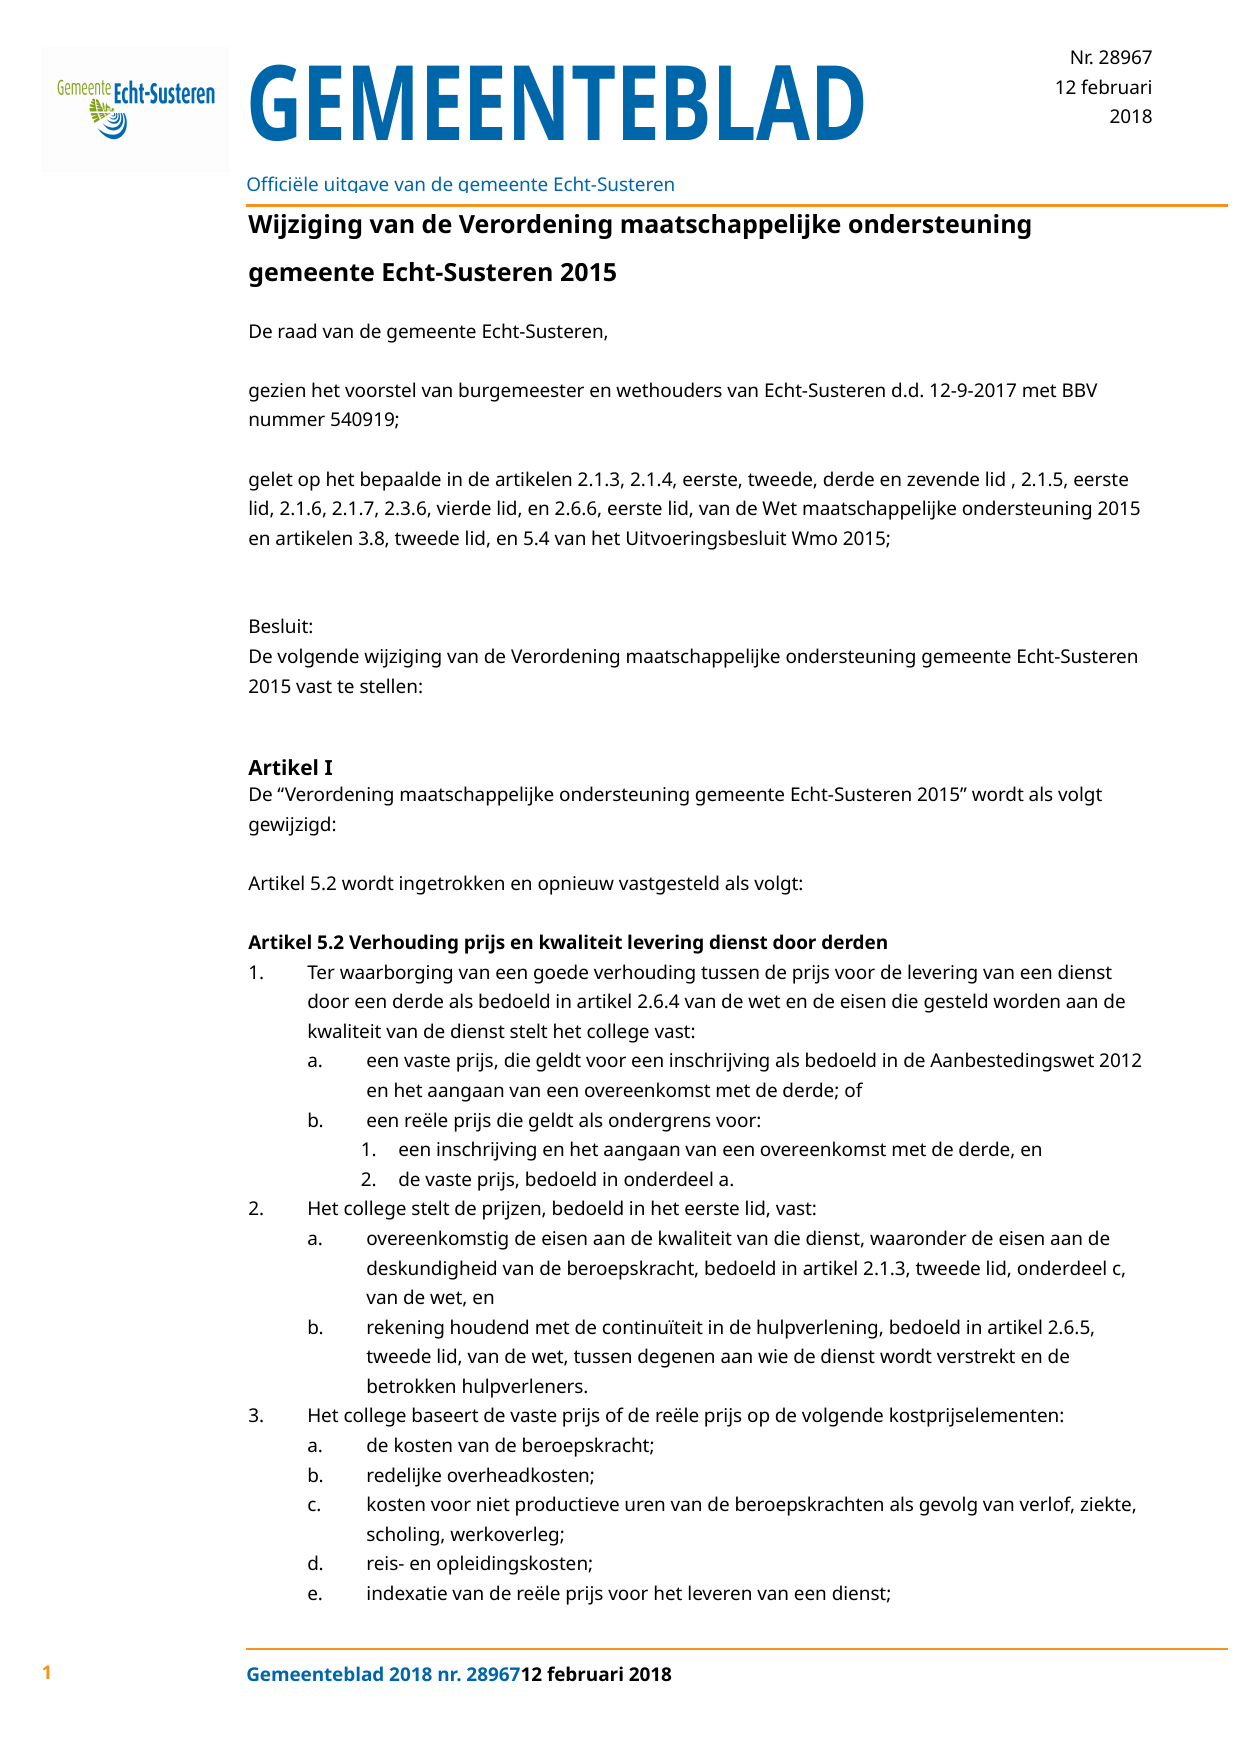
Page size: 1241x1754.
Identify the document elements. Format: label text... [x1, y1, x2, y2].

list de kosten van de beroepskracht; [307, 1432, 1152, 1458]
list een reële prijs die geldt als ondergrens voor: [307, 1107, 1152, 1132]
list rekening houdend met de continuïteit in de hulpverlening, bedoeld in artikel 2.6.5, tweede lid, van de wet, tussen degenen aan wie de dienst wordt verstrekt en de betrokken hulpverleners. [307, 1314, 1152, 1399]
list indexatie van de reële prijs voor het leveren van een dienst; [307, 1580, 1152, 1606]
text Artikel 5.2 wordt ingetrokken en opnieuw vastgesteld als volgt: [248, 870, 1152, 896]
text De “Verordening maatschappelijke ondersteuning gemeente Echt-Susteren 2015” wordt als volgt gewijzigd: [248, 781, 1152, 837]
list overeenkomstig de eisen aan de kwaliteit van die dienst, waaronder de eisen aan de deskundigheid van de beroepskracht, bedoeld in artikel 2.1.3, tweede lid, onderdeel c, van de wet, en [307, 1225, 1152, 1310]
list kosten voor niet productieve uren van de beroepskrachten als gevolg van verlof, ziekte, scholing, werkoverleg; [307, 1491, 1152, 1547]
text Wijziging van de Verordening maatschappelijke ondersteuning gemeente Echt-Susteren 2015 [248, 207, 1152, 288]
list Het college baseert de vaste prijs of de reële prijs op de volgende kostprijselementen: [248, 1403, 1152, 1428]
list redelijke overheadkosten; [307, 1462, 1152, 1487]
picture [41, 47, 231, 172]
text Artikel 5.2 Verhouding prijs en kwaliteit levering dienst door derden [248, 929, 1152, 955]
text gezien het voorstel van burgemeester en wethouders van Echt-Susteren d.d. 12-9-2017 met BBV nummer 540919; [248, 377, 1152, 432]
text De volgende wijziging van de Verordening maatschappelijke ondersteuning gemeente Echt-Susteren 2015 vast te stellen: [248, 643, 1152, 699]
list een vaste prijs, die geldt voor een inschrijving als bedoeld in de Aanbestedingswet 2012 en het aangaan van een overeenkomst met de derde; of [307, 1048, 1152, 1103]
list de vaste prijs, bedoeld in onderdeel a. [361, 1166, 1152, 1192]
list Het college stelt de prijzen, bedoeld in het eerste lid, vast: [248, 1196, 1152, 1221]
text Artikel I [248, 753, 1152, 781]
text Besluit: [248, 614, 1152, 639]
list reis- en opleidingskosten; [307, 1551, 1152, 1576]
list een inschrijving en het aangaan van een overeenkomst met de derde, en [361, 1136, 1152, 1162]
text gelet op het bepaalde in de artikelen 2.1.3, 2.1.4, eerste, tweede, derde en zevende lid , 2.1.5, eerste lid, 2.1.6, 2.1.7, 2.3.6, vierde lid, en 2.6.6, eerste lid, van de Wet maatschappelijke ondersteuning 2015 en artikelen 3.8, tweede lid, en 5.4 van het Uitvoeringsbesluit Wmo 2015; [248, 466, 1152, 551]
list Ter waarborging van een goede verhouding tussen de prijs voor de levering van een dienst door een derde als bedoeld in artikel 2.6.4 van de wet en de eisen die gesteld worden aan de kwaliteit van de dienst stelt het college vast: [248, 959, 1152, 1044]
text De raad van de gemeente Echt-Susteren, [248, 318, 1152, 344]
